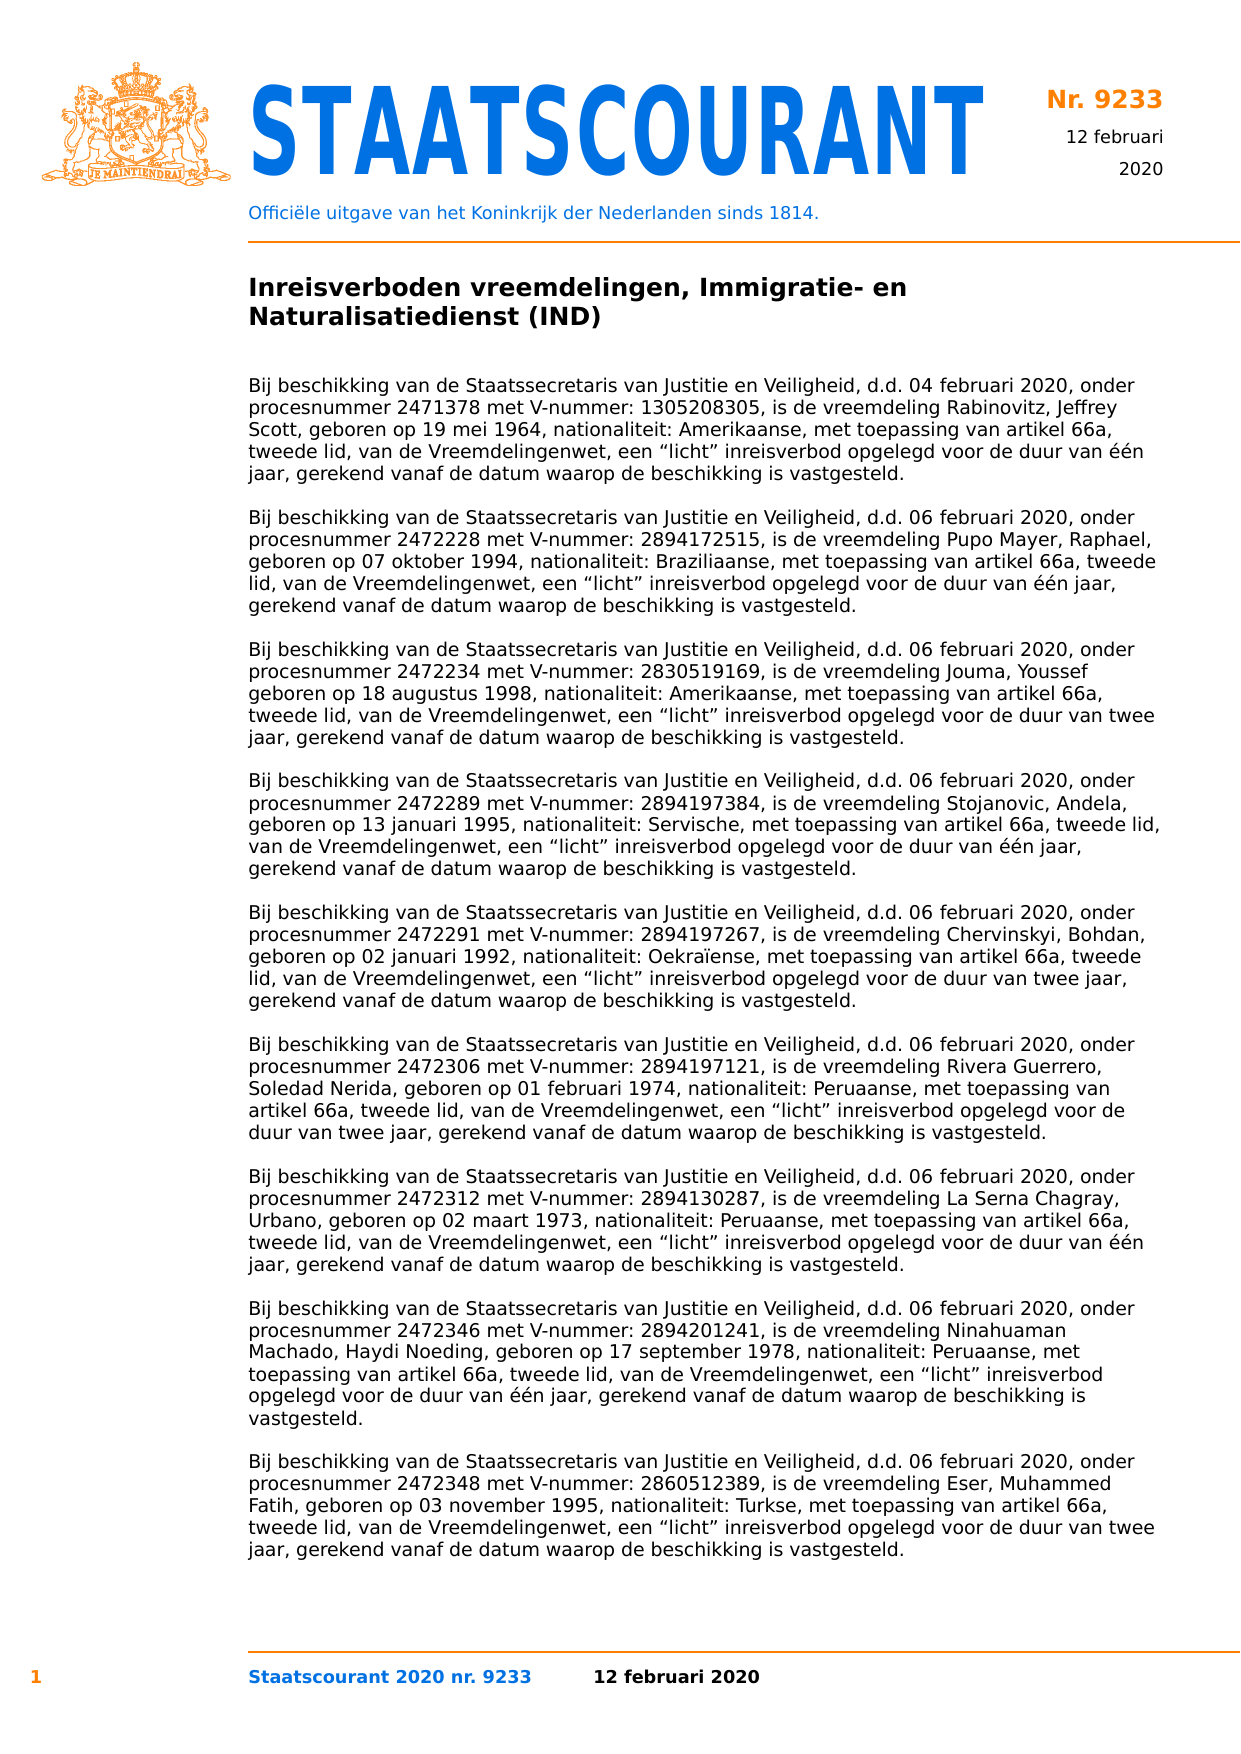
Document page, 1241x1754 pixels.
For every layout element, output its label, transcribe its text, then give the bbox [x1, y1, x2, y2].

subtitle Inreisverboden vreemdelingen, Immigratie- en Naturalisatiedienst (IND) [248, 273, 1163, 331]
text Bij beschikking van de Staatssecretaris van Justitie en Veiligheid, d.d. 06 februari 2020, onder procesnummer 2472346 met V-nummer: 2894201241, is de vreemdeling Ninahuaman Machado, Haydi Noeding, geboren op 17 september 1978, nationaliteit: Peruaanse, met toepassing van artikel 66a, tweede lid, van de Vreemdelingenwet, een “licht” inreisverbod opgelegd voor de duur van één jaar, gerekend vanaf de datum waarop de beschikking is vastgesteld. [248, 1297, 1163, 1429]
text Bij beschikking van de Staatssecretaris van Justitie en Veiligheid, d.d. 04 februari 2020, onder procesnummer 2471378 met V-nummer: 1305208305, is de vreemdeling Rabinovitz, Jeffrey Scott, geboren op 19 mei 1964, nationaliteit: Amerikaanse, met toepassing van artikel 66a, tweede lid, van de Vreemdelingenwet, een “licht” inreisverbod opgelegd voor de duur van één jaar, gerekend vanaf de datum waarop de beschikking is vastgesteld. [248, 375, 1163, 485]
text Bij beschikking van de Staatssecretaris van Justitie en Veiligheid, d.d. 06 februari 2020, onder procesnummer 2472289 met V-nummer: 2894197384, is de vreemdeling Stojanovic, Andela, geboren op 13 januari 1995, nationaliteit: Servische, met toepassing van artikel 66a, tweede lid, van de Vreemdelingenwet, een “licht” inreisverbod opgelegd voor de duur van één jaar, gerekend vanaf de datum waarop de beschikking is vastgesteld. [248, 770, 1163, 880]
table_header Nr. 9233 [998, 62, 1240, 121]
picture [41, 62, 231, 186]
text Bij beschikking van de Staatssecretaris van Justitie en Veiligheid, d.d. 06 februari 2020, onder procesnummer 2472228 met V-nummer: 2894172515, is de vreemdeling Pupo Mayer, Raphael, geboren op 07 oktober 1994, nationaliteit: Braziliaanse, met toepassing van artikel 66a, tweede lid, van de Vreemdelingenwet, een “licht” inreisverbod opgelegd voor de duur van één jaar, gerekend vanaf de datum waarop de beschikking is vastgesteld. [248, 507, 1163, 617]
table_cell Officiële uitgave van het Koninkrijk der Nederlanden sinds 1814. [248, 203, 1240, 241]
table_header [25, 62, 248, 241]
text Bij beschikking van de Staatssecretaris van Justitie en Veiligheid, d.d. 06 februari 2020, onder procesnummer 2472234 met V-nummer: 2830519169, is de vreemdeling Jouma, Youssef geboren op 18 augustus 1998, nationaliteit: Amerikaanse, met toepassing van artikel 66a, tweede lid, van de Vreemdelingenwet, een “licht” inreisverbod opgelegd voor de duur van twee jaar, gerekend vanaf de datum waarop de beschikking is vastgesteld. [248, 639, 1163, 748]
table_cell 12 februari [998, 121, 1240, 153]
table_cell 2020 [998, 153, 1240, 203]
text Bij beschikking van de Staatssecretaris van Justitie en Veiligheid, d.d. 06 februari 2020, onder procesnummer 2472348 met V-nummer: 2860512389, is de vreemdeling Eser, Muhammed Fatih, geboren op 03 november 1995, nationaliteit: Turkse, met toepassing van artikel 66a, tweede lid, van de Vreemdelingenwet, een “licht” inreisverbod opgelegd voor de duur van twee jaar, gerekend vanaf de datum waarop de beschikking is vastgesteld. [248, 1451, 1163, 1561]
table_header STAATSCOURANT [248, 62, 998, 203]
text Bij beschikking van de Staatssecretaris van Justitie en Veiligheid, d.d. 06 februari 2020, onder procesnummer 2472312 met V-nummer: 2894130287, is de vreemdeling La Serna Chagray, Urbano, geboren op 02 maart 1973, nationaliteit: Peruaanse, met toepassing van artikel 66a, tweede lid, van de Vreemdelingenwet, een “licht” inreisverbod opgelegd voor de duur van één jaar, gerekend vanaf de datum waarop de beschikking is vastgesteld. [248, 1166, 1163, 1276]
text Bij beschikking van de Staatssecretaris van Justitie en Veiligheid, d.d. 06 februari 2020, onder procesnummer 2472306 met V-nummer: 2894197121, is de vreemdeling Rivera Guerrero, Soledad Nerida, geboren op 01 februari 1974, nationaliteit: Peruaanse, met toepassing van artikel 66a, tweede lid, van de Vreemdelingenwet, een “licht” inreisverbod opgelegd voor de duur van twee jaar, gerekend vanaf de datum waarop de beschikking is vastgesteld. [248, 1034, 1163, 1144]
text Bij beschikking van de Staatssecretaris van Justitie en Veiligheid, d.d. 06 februari 2020, onder procesnummer 2472291 met V-nummer: 2894197267, is de vreemdeling Chervinskyi, Bohdan, geboren op 02 januari 1992, nationaliteit: Oekraïense, met toepassing van artikel 66a, tweede lid, van de Vreemdelingenwet, een “licht” inreisverbod opgelegd voor de duur van twee jaar, gerekend vanaf de datum waarop de beschikking is vastgesteld. [248, 902, 1163, 1012]
